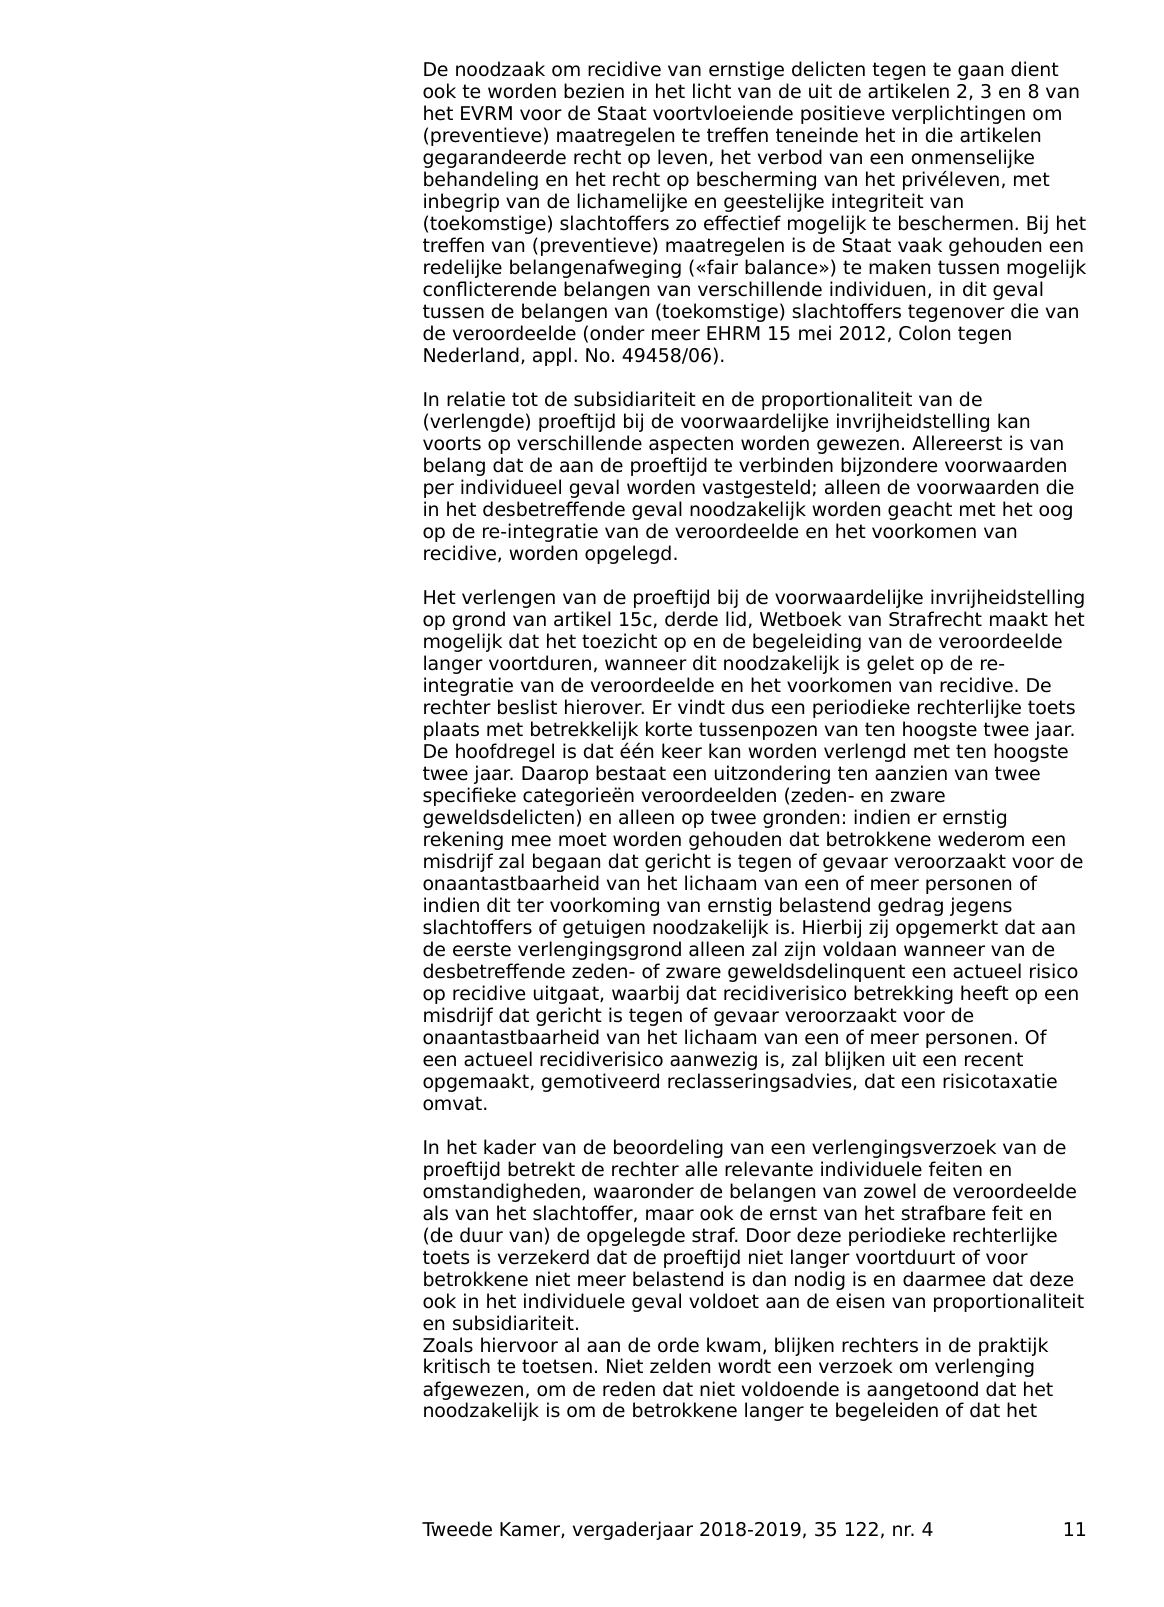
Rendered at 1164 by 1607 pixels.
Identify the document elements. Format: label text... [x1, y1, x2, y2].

text De noodzaak om recidive van ernstige delicten tegen te gaan dient ook te worden bezien in het licht van de uit de artikelen 2, 3 en 8 van het EVRM voor de Staat voortvloeiende positieve verplichtingen om (preventieve) maatregelen te treffen teneinde het in die artikelen gegarandeerde recht op leven, het verbod van een onmenselijke behandeling en het recht op bescherming van het privéleven, met inbegrip van de lichamelijke en geestelijke integriteit van (toekomstige) slachtoffers zo effectief mogelijk te beschermen. Bij het treffen van (preventieve) maatregelen is de Staat vaak gehouden een redelijke belangenafweging («fair balance») te maken tussen mogelijk conflicterende belangen van verschillende individuen, in dit geval tussen de belangen van (toekomstige) slachtoffers tegenover die van de veroordeelde (onder meer EHRM 15 mei 2012, Colon tegen Nederland, appl. No. 49458/06). [422, 59, 1087, 367]
text In het kader van de beoordeling van een verlengingsverzoek van de proeftijd betrekt de rechter alle relevante individuele feiten en omstandigheden, waaronder de belangen van zowel de veroordeelde als van het slachtoffer, maar ook de ernst van het strafbare feit en (de duur van) de opgelegde straf. Door deze periodieke rechterlijke toets is verzekerd dat de proeftijd niet langer voortduurt of voor betrokkene niet meer belastend is dan nodig is en daarmee dat deze ook in het individuele geval voldoet aan de eisen van proportionaliteit en subsidiariteit. [422, 1137, 1087, 1334]
text Zoals hiervoor al aan de orde kwam, blijken rechters in de praktijk kritisch te toetsen. Niet zelden wordt een verzoek om verlenging afgewezen, om de reden dat niet voldoende is aangetoond dat het noodzakelijk is om de betrokkene langer te begeleiden of dat het [422, 1334, 1087, 1422]
text Het verlengen van de proeftijd bij de voorwaardelijke invrijheidstelling op grond van artikel 15c, derde lid, Wetboek van Strafrecht maakt het mogelijk dat het toezicht op en de begeleiding van de veroordeelde langer voortduren, wanneer dit noodzakelijk is gelet op de re-integratie van de veroordeelde en het voorkomen van recidive. De rechter beslist hierover. Er vindt dus een periodieke rechterlijke toets plaats met betrekkelijk korte tussenpozen van ten hoogste twee jaar. De hoofdregel is dat één keer kan worden verlengd met ten hoogste twee jaar. Daarop bestaat een uitzondering ten aanzien van twee specifieke categorieën veroordeelden (zeden- en zware geweldsdelicten) en alleen op twee gronden: indien er ernstig rekening mee moet worden gehouden dat betrokkene wederom een misdrijf zal begaan dat gericht is tegen of gevaar veroorzaakt voor de onaantastbaarheid van het lichaam van een of meer personen of indien dit ter voorkoming van ernstig belastend gedrag jegens slachtoffers of getuigen noodzakelijk is. Hierbij zij opgemerkt dat aan de eerste verlengingsgrond alleen zal zijn voldaan wanneer van de desbetreffende zeden- of zware geweldsdelinquent een actueel risico op recidive uitgaat, waarbij dat recidiverisico betrekking heeft op een misdrijf dat gericht is tegen of gevaar veroorzaakt voor de onaantastbaarheid van het lichaam van een of meer personen. Of een actueel recidiverisico aanwezig is, zal blijken uit een recent opgemaakt, gemotiveerd reclasseringsadvies, dat een risicotaxatie omvat. [422, 587, 1087, 1114]
text In relatie tot de subsidiariteit en de proportionaliteit van de (verlengde) proeftijd bij de voorwaardelijke invrijheidstelling kan voorts op verschillende aspecten worden gewezen. Allereerst is van belang dat de aan de proeftijd te verbinden bijzondere voorwaarden per individueel geval worden vastgesteld; alleen de voorwaarden die in het desbetreffende geval noodzakelijk worden geacht met het oog op de re-integratie van de veroordeelde en het voorkomen van recidive, worden opgelegd. [422, 389, 1087, 565]
